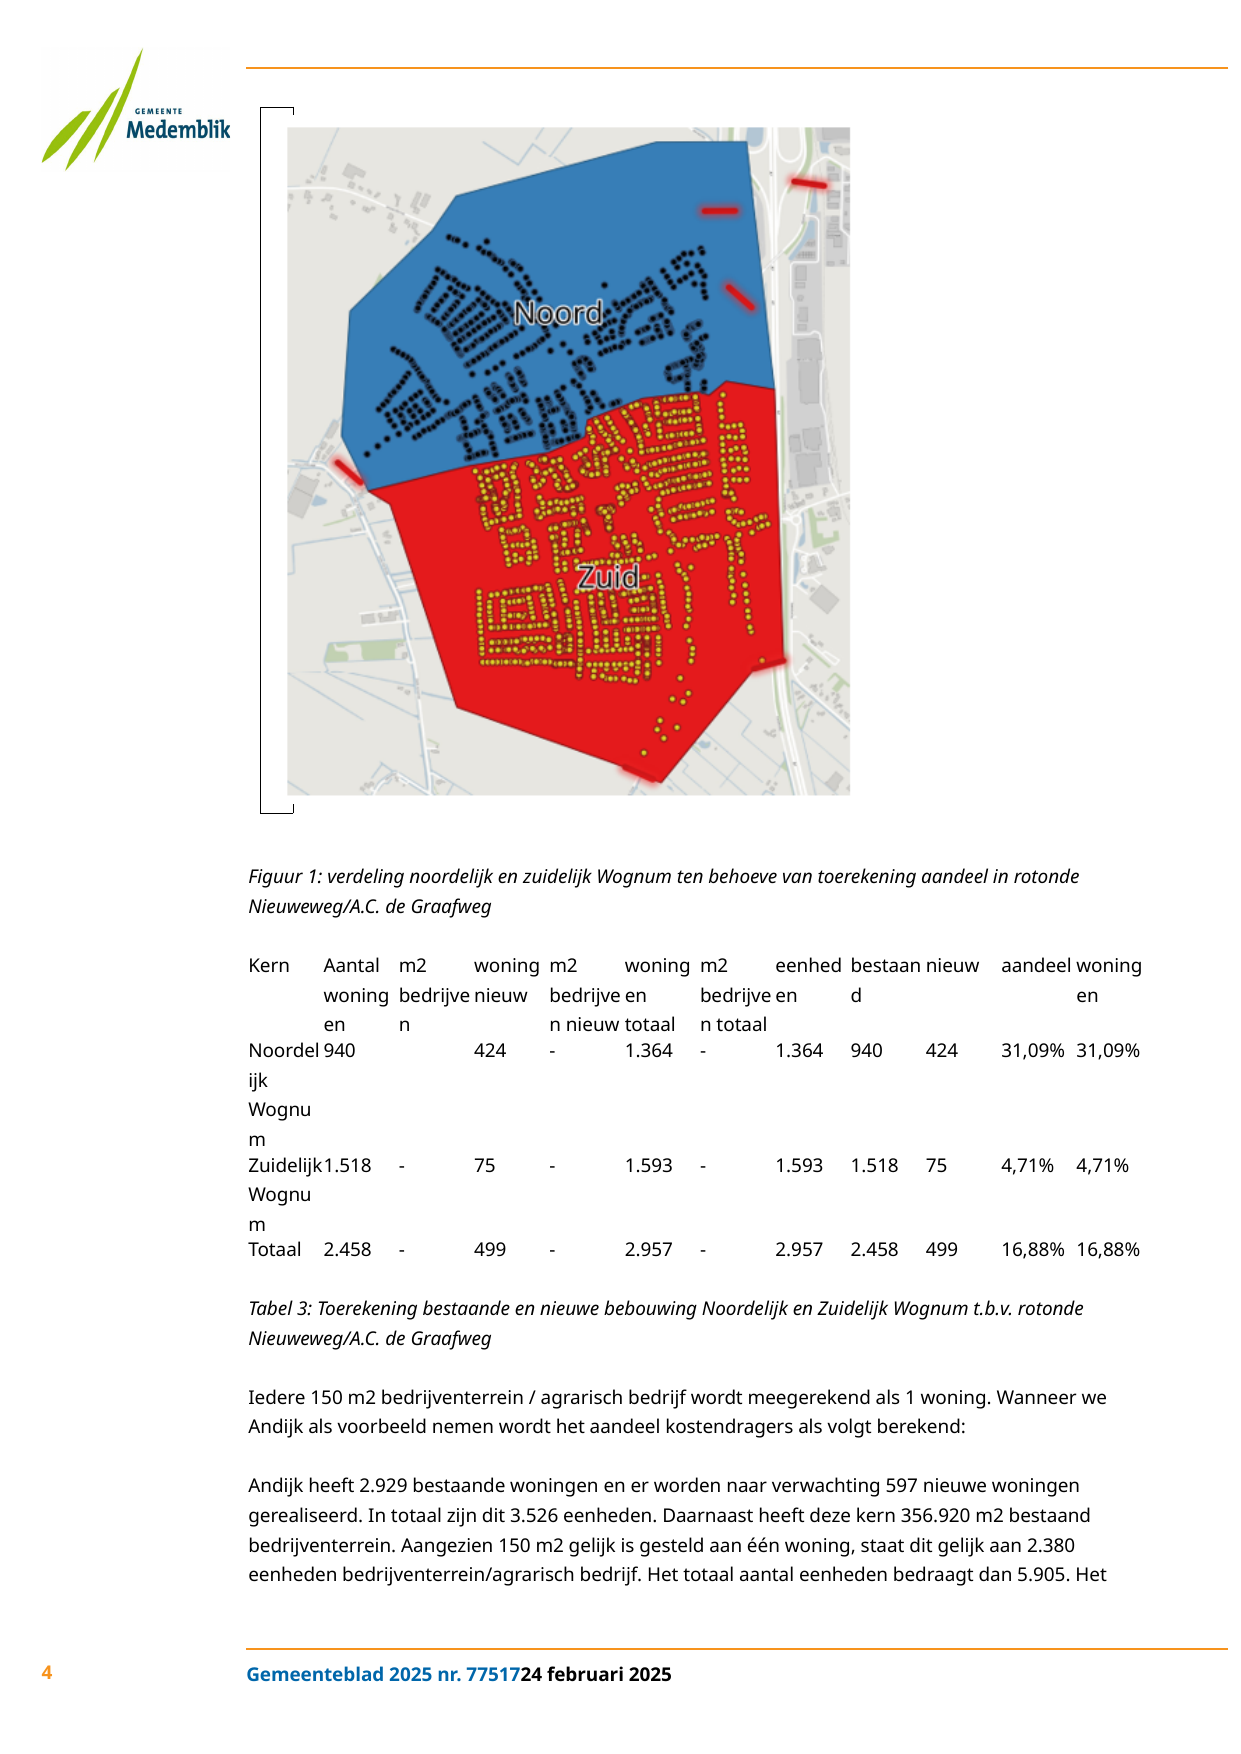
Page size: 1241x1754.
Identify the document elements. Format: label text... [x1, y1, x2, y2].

table_cell Totaal [248, 1237, 323, 1262]
table_cell - [549, 1237, 624, 1262]
table_cell 499 [926, 1237, 1001, 1262]
table_cell 75 [926, 1152, 1001, 1237]
table_header nieuw [926, 953, 1001, 1037]
table_cell 1.593 [625, 1152, 700, 1237]
table_cell 31,09% [1076, 1037, 1152, 1152]
table_cell 2.458 [850, 1237, 926, 1262]
table_cell - [700, 1152, 775, 1237]
table_header bestaand [850, 953, 926, 1037]
table_header Aantal woningen [323, 953, 398, 1037]
table_cell - [549, 1152, 624, 1237]
table_cell 1.364 [625, 1037, 700, 1152]
table_cell 1.518 [323, 1152, 398, 1237]
picture [41, 47, 231, 172]
table_cell 1.518 [850, 1152, 926, 1237]
table_cell 940 [850, 1037, 926, 1152]
table_cell - [700, 1237, 775, 1262]
table_cell 940 [323, 1037, 398, 1152]
table_cell 31,09% [1001, 1037, 1076, 1152]
table_cell - [399, 1237, 474, 1262]
table_cell 16,88% [1001, 1237, 1076, 1262]
table_header woning nieuw [474, 953, 549, 1037]
table_cell 4,71% [1001, 1152, 1076, 1237]
picture [268, 115, 860, 804]
text Iedere 150 m2 bedrijventerrein / agrarisch bedrijf wordt meegerekend als 1 woning. Wanneer we Andijk als voorbeeld nemen wordt het aandeel kostendragers als volgt berekend: [248, 1384, 1152, 1439]
table_header woningen [1076, 953, 1152, 1037]
table_cell 16,88% [1076, 1237, 1152, 1262]
text Tabel 3: Toerekening bestaande en nieuwe bebouwing Noordelijk en Zuidelijk Wognum t.b.v. rotonde Nieuweweg/A.C. de Graafweg [248, 1295, 1152, 1351]
table_cell - [700, 1037, 775, 1152]
table_header m2 bedrijven [399, 953, 474, 1037]
table_header eenheden [775, 953, 850, 1037]
table_cell 424 [926, 1037, 1001, 1152]
table_cell Zuidelijk Wognum [248, 1152, 323, 1237]
table_cell 2.957 [625, 1237, 700, 1262]
text Andijk heeft 2.929 bestaande woningen en er worden naar verwachting 597 nieuwe woningen gerealiseerd. In totaal zijn dit 3.526 eenheden. Daarnaast heeft deze kern 356.920 m2 bestaand bedrijventerrein. Aangezien 150 m2 gelijk is gesteld aan één woning, staat dit gelijk aan 2.380 eenheden bedrijventerrein/agrarisch bedrijf. Het totaal aantal eenheden bedraagt dan 5.905. Het [248, 1473, 1152, 1587]
table_cell - [549, 1037, 624, 1152]
table_header Kern [248, 953, 323, 1037]
table_header aandeel [1001, 953, 1076, 1037]
table_cell 1.364 [775, 1037, 850, 1152]
table_header m2 bedrijven nieuw [549, 953, 624, 1037]
text Figuur 1: verdeling noordelijk en zuidelijk Wognum ten behoeve van toerekening aandeel in rotonde Nieuweweg/A.C. de Graafweg [248, 863, 1152, 919]
table_cell 75 [474, 1152, 549, 1237]
table_header woningen totaal [625, 953, 700, 1037]
table_cell - [399, 1152, 474, 1237]
table_cell [399, 1037, 474, 1152]
table_cell 2.957 [775, 1237, 850, 1262]
table_header m2 bedrijven totaal [700, 953, 775, 1037]
table_cell Noordelijk Wognum [248, 1037, 323, 1152]
table_cell 4,71% [1076, 1152, 1152, 1237]
table_cell 1.593 [775, 1152, 850, 1237]
table_cell 424 [474, 1037, 549, 1152]
table_cell 499 [474, 1237, 549, 1262]
table_cell 2.458 [323, 1237, 398, 1262]
